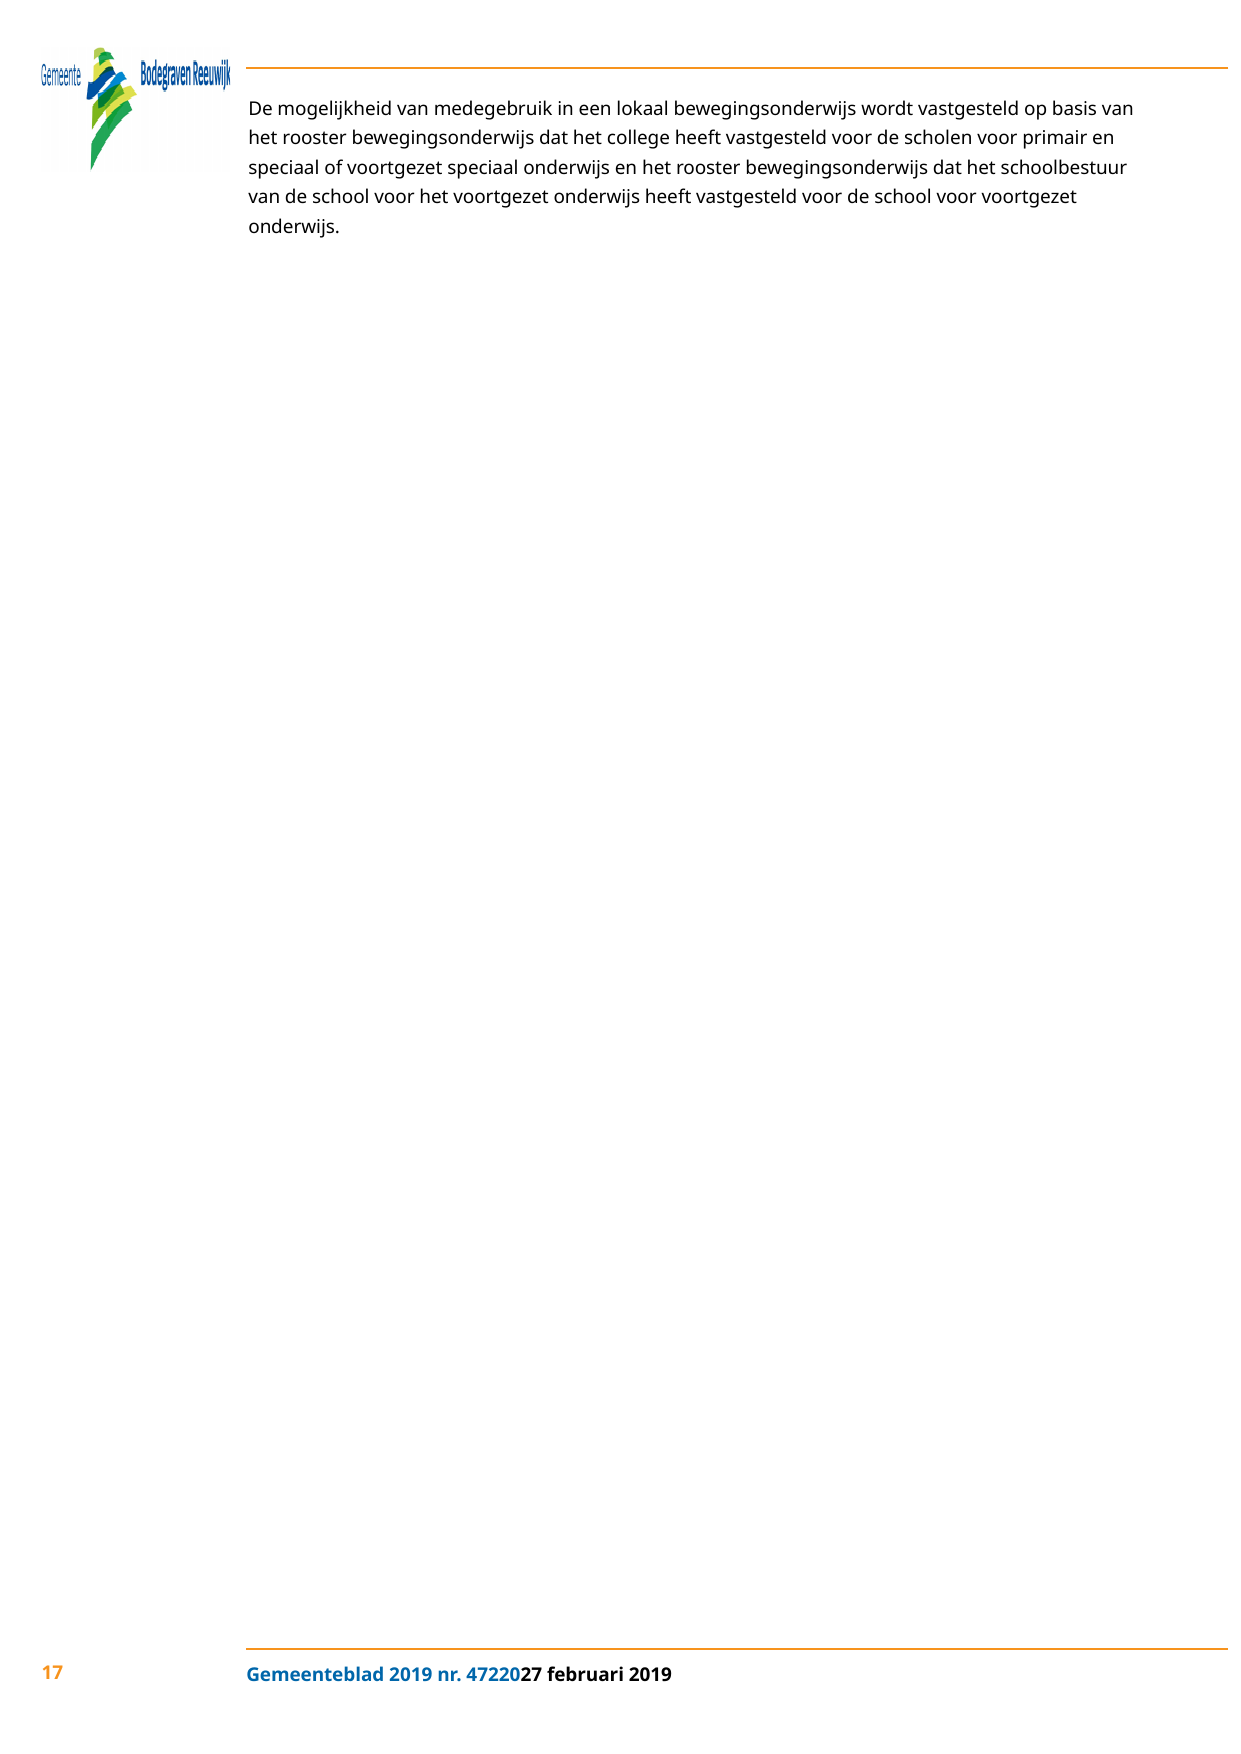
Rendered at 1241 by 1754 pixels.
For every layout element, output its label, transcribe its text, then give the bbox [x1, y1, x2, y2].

picture [41, 47, 231, 172]
text De mogelijkheid van medegebruik in een lokaal bewegingsonderwijs wordt vastgesteld op basis van het rooster bewegingsonderwijs dat het college heeft vastgesteld voor de scholen voor primair en speciaal of voortgezet speciaal onderwijs en het rooster bewegingsonderwijs dat het schoolbestuur van de school voor het voortgezet onderwijs heeft vastgesteld voor de school voor voortgezet onderwijs. [248, 95, 1152, 239]
